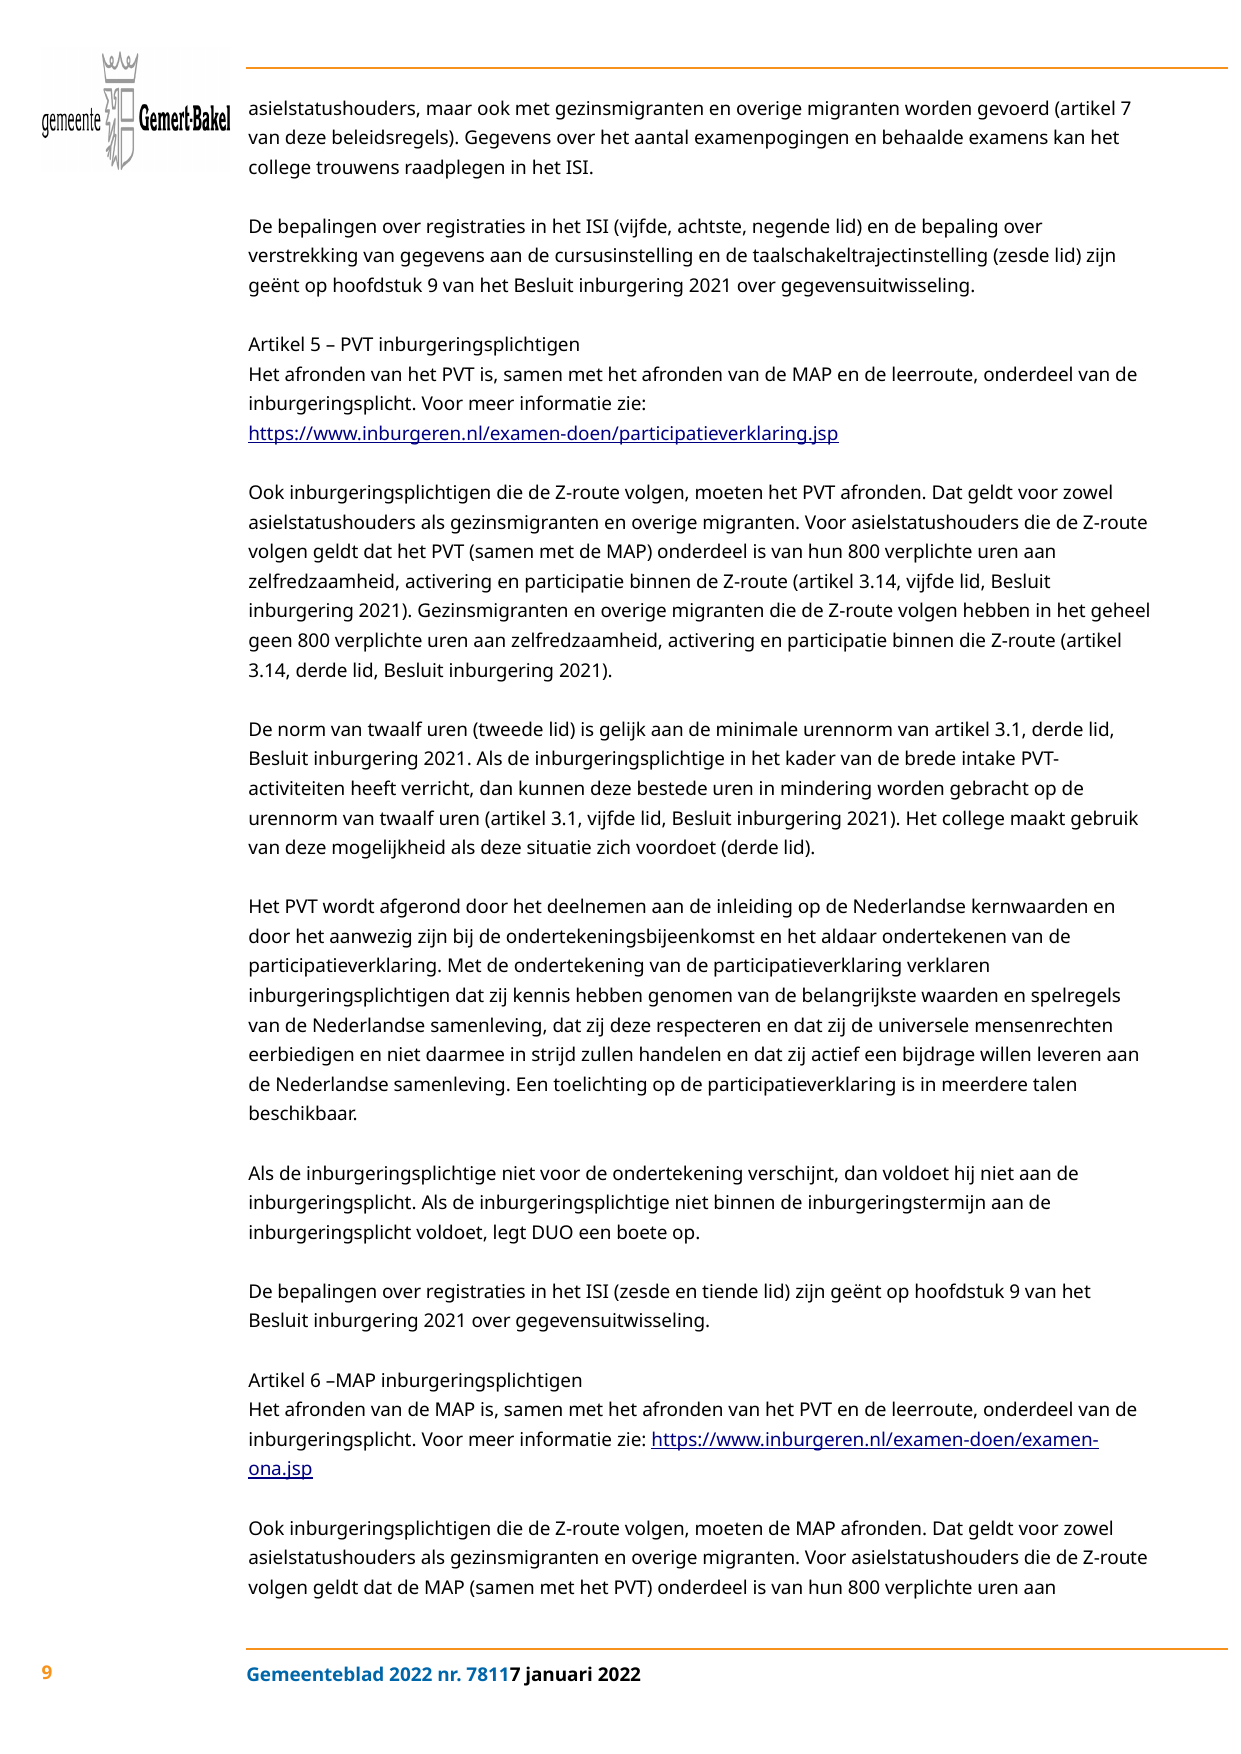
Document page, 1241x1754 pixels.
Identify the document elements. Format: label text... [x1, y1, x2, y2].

text Ook inburgeringsplichtigen die de Z-route volgen, moeten het PVT afronden. Dat geldt voor zowel asielstatushouders als gezinsmigranten en overige migranten. Voor asielstatushouders die de Z-route volgen geldt dat het PVT (samen met de MAP) onderdeel is van hun 800 verplichte uren aan zelfredzaamheid, activering en participatie binnen de Z-route (artikel 3.14, vijfde lid, Besluit inburgering 2021). Gezinsmigranten en overige migranten die de Z-route volgen hebben in het geheel geen 800 verplichte uren aan zelfredzaamheid, activering en participatie binnen die Z-route (artikel 3.14, derde lid, Besluit inburgering 2021). [248, 479, 1152, 683]
text Artikel 5 – PVT inburgeringsplichtigen [248, 331, 1152, 357]
text De bepalingen over registraties in het ISI (zesde en tiende lid) zijn geënt op hoofdstuk 9 van het Besluit inburgering 2021 over gegevensuitwisseling. [248, 1278, 1152, 1333]
text Artikel 6 –MAP inburgeringsplichtigen [248, 1367, 1152, 1393]
picture [41, 47, 231, 172]
text De bepalingen over registraties in het ISI (vijfde, achtste, negende lid) en de bepaling over verstrekking van gegevens aan de cursusinstelling en de taalschakeltrajectinstelling (zesde lid) zijn geënt op hoofdstuk 9 van het Besluit inburgering 2021 over gegevensuitwisseling. [248, 213, 1152, 298]
text asielstatushouders, maar ook met gezinsmigranten en overige migranten worden gevoerd (artikel 7 van deze beleidsregels). Gegevens over het aantal examenpogingen en behaalde examens kan het college trouwens raadplegen in het ISI. [248, 95, 1152, 180]
text Het PVT wordt afgerond door het deelnemen aan de inleiding op de Nederlandse kernwaarden en door het aanwezig zijn bij de ondertekeningsbijeenkomst en het aldaar ondertekenen van de participatieverklaring. Met de ondertekening van de participatieverklaring verklaren inburgeringsplichtigen dat zij kennis hebben genomen van de belangrijkste waarden en spelregels van de Nederlandse samenleving, dat zij deze respecteren en dat zij de universele mensenrechten eerbiedigen en niet daarmee in strijd zullen handelen en dat zij actief een bijdrage willen leveren aan de Nederlandse samenleving. Een toelichting op de participatieverklaring is in meerdere talen beschikbaar. [248, 893, 1152, 1126]
text Ook inburgeringsplichtigen die de Z-route volgen, moeten de MAP afronden. Dat geldt voor zowel asielstatushouders als gezinsmigranten en overige migranten. Voor asielstatushouders die de Z-route volgen geldt dat de MAP (samen met het PVT) onderdeel is van hun 800 verplichte uren aan [248, 1515, 1152, 1600]
text Het afronden van het PVT is, samen met het afronden van de MAP en de leerroute, onderdeel van de inburgeringsplicht. Voor meer informatie zie: https://www.inburgeren.nl/examen-doen/participatieverklaring.jsp [248, 361, 1152, 446]
text Als de inburgeringsplichtige niet voor de ondertekening verschijnt, dan voldoet hij niet aan de inburgeringsplicht. Als de inburgeringsplichtige niet binnen de inburgeringstermijn aan de inburgeringsplicht voldoet, legt DUO een boete op. [248, 1160, 1152, 1245]
text Het afronden van de MAP is, samen met het afronden van het PVT en de leerroute, onderdeel van de inburgeringsplicht. Voor meer informatie zie: https://www.inburgeren.nl/examen-doen/examen-ona.jsp [248, 1396, 1152, 1481]
text De norm van twaalf uren (tweede lid) is gelijk aan de minimale urennorm van artikel 3.1, derde lid, Besluit inburgering 2021. Als de inburgeringsplichtige in het kader van de brede intake PVT-activiteiten heeft verricht, dan kunnen deze bestede uren in mindering worden gebracht op de urennorm van twaalf uren (artikel 3.1, vijfde lid, Besluit inburgering 2021). Het college maakt gebruik van deze mogelijkheid als deze situatie zich voordoet (derde lid). [248, 716, 1152, 860]
